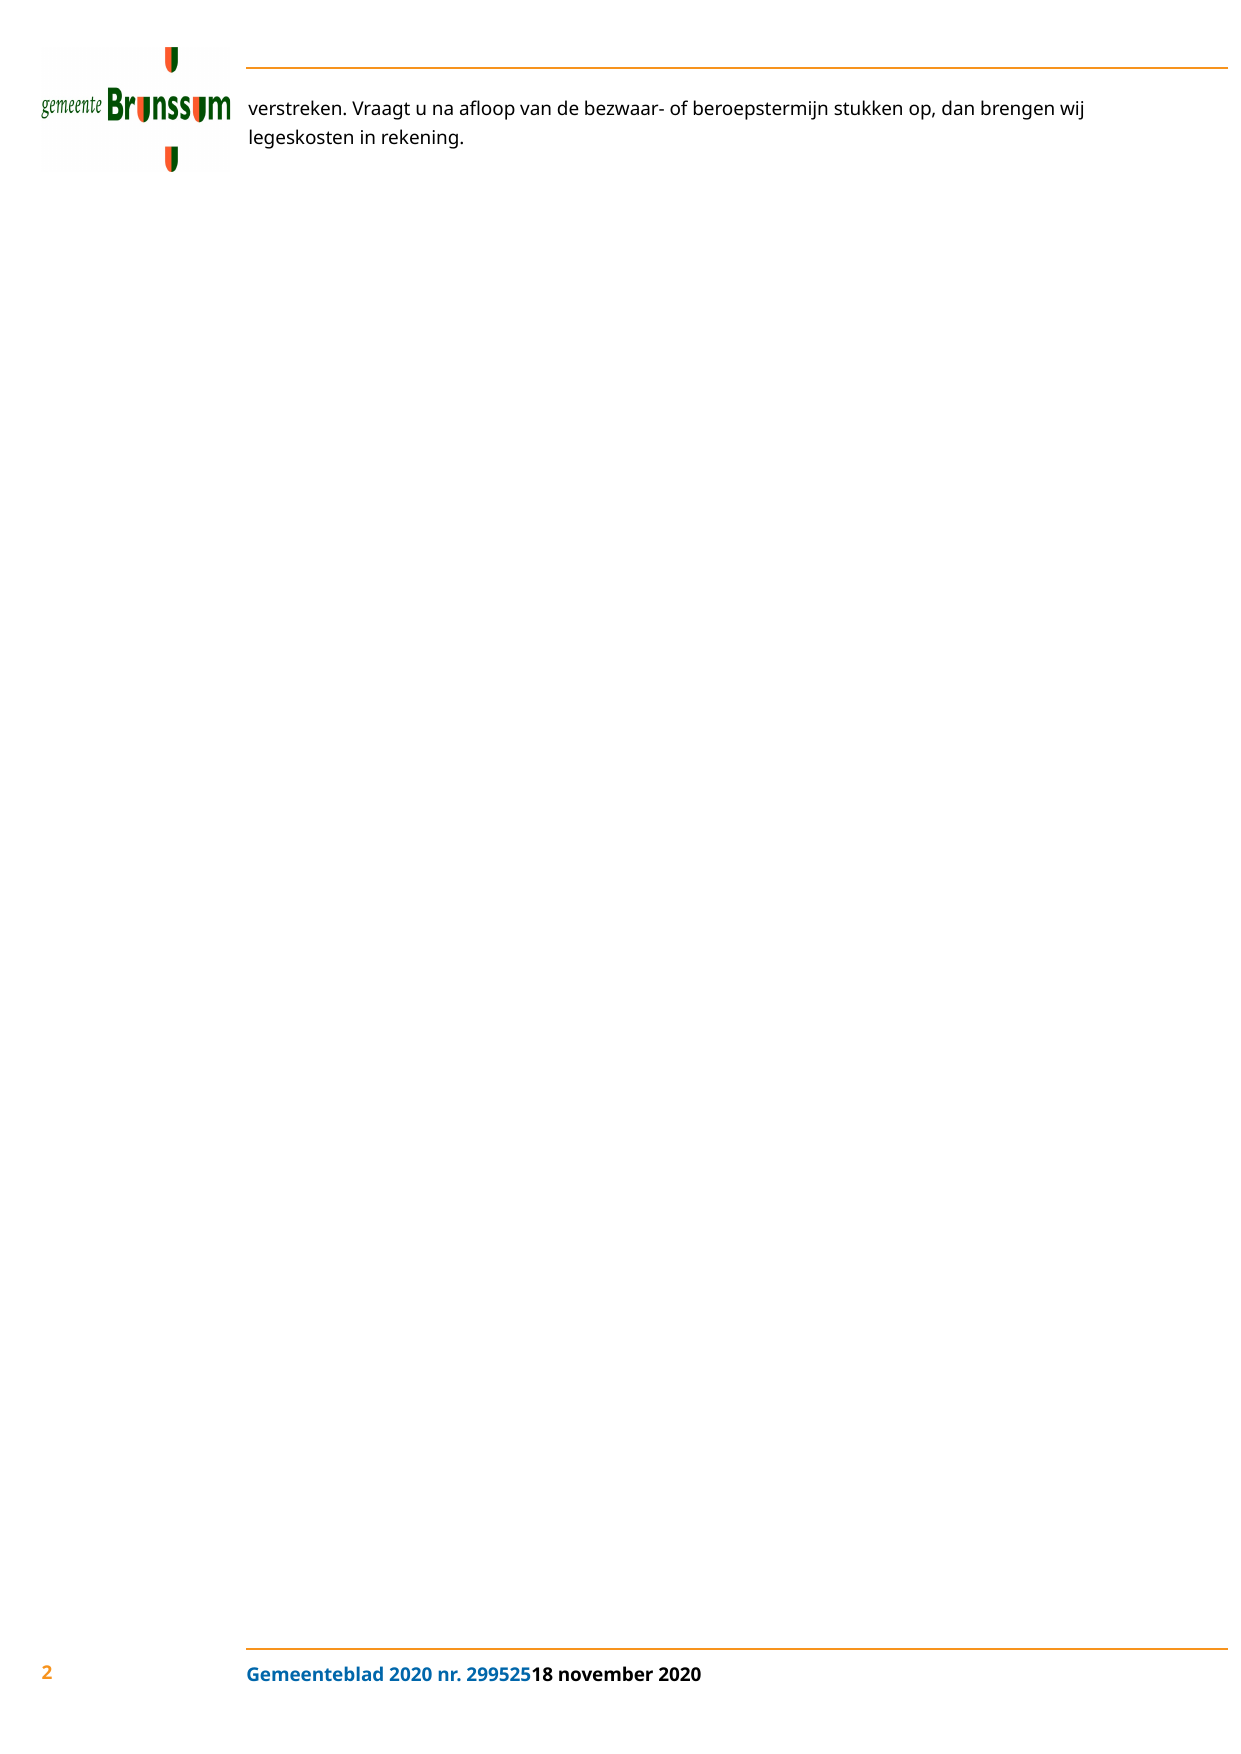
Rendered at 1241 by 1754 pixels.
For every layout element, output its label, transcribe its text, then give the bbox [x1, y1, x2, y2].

picture [41, 47, 231, 172]
text verstreken. Vraagt u na afloop van de bezwaar- of beroepstermijn stukken op, dan brengen wij legeskosten in rekening. [248, 95, 1152, 150]
